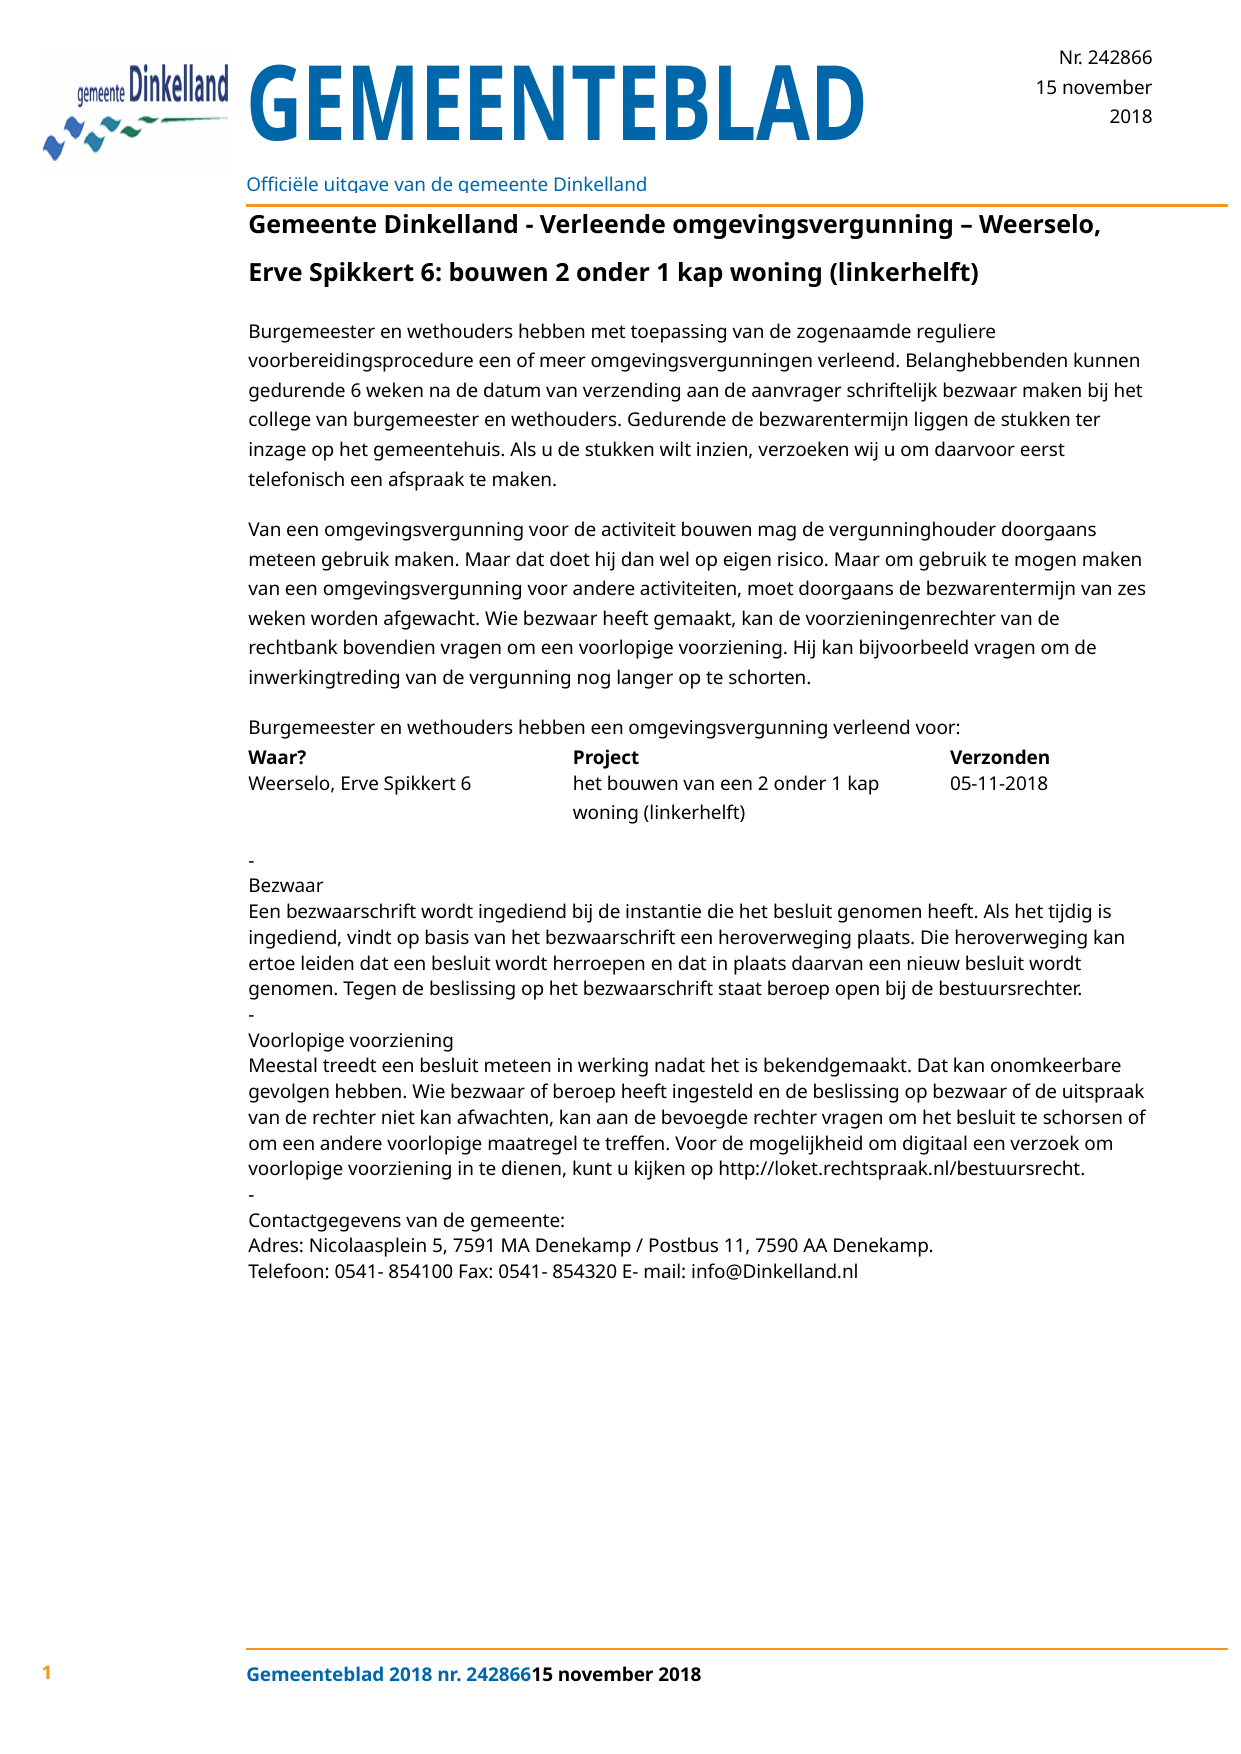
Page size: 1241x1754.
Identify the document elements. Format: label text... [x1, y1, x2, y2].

text Van een omgevingsvergunning voor de activiteit bouwen mag de vergunninghouder doorgaans meteen gebruik maken. Maar dat doet hij dan wel op eigen risico. Maar om gebruik te mogen maken van een omgevingsvergunning voor andere activiteiten, moet doorgaans de bezwarentermijn van zes weken worden afgewacht. Wie bezwaar heeft gemaakt, kan de voorzieningenrechter van de rechtbank bovendien vragen om een voorlopige voorziening. Hij kan bijvoorbeeld vragen om de inwerkingtreding van de vergunning nog langer op te schorten. [248, 516, 1152, 690]
table_cell Weerselo, Erve Spikkert 6 [248, 770, 573, 825]
text Een bezwaarschrift wordt ingediend bij de instantie die het besluit genomen heeft. Als het tijdig is ingediend, vindt op basis van het bezwaarschrift een heroverweging plaats. Die heroverweging kan ertoe leiden dat een besluit wordt herroepen en dat in plaats daarvan een nieuw besluit wordt genomen. Tegen de beslissing op het bezwaarschrift staat beroep open bij de bestuursrechter. [248, 898, 1152, 1001]
picture [41, 47, 231, 172]
table_cell 05-11-2018 [950, 770, 1152, 825]
text Burgemeester en wethouders hebben een omgevingsvergunning verleend voor: [248, 714, 1152, 740]
text Adres: Nicolaasplein 5, 7591 MA Denekamp / Postbus 11, 7590 AA Denekamp. [248, 1233, 1152, 1258]
text Contactgegevens van de gemeente: [248, 1207, 1152, 1233]
text Bezwaar [248, 872, 1152, 898]
text - [248, 1001, 1152, 1027]
text Gemeente Dinkelland - Verleende omgevingsvergunning – Weerselo, Erve Spikkert 6: bouwen 2 onder 1 kap woning (linkerhelft) [248, 207, 1152, 288]
text Meestal treedt een besluit meteen in werking nadat het is bekendgemaakt. Dat kan onomkeerbare gevolgen hebben. Wie bezwaar of beroep heeft ingesteld en de beslissing op bezwaar of de uitspraak van de rechter niet kan afwachten, kan aan de bevoegde rechter vragen om het besluit te schorsen of om een andere voorlopige maatregel te treffen. Voor de mogelijkheid om digitaal een verzoek om voorlopige voorziening in te dienen, kunt u kijken op http://loket.rechtspraak.nl/bestuursrecht. [248, 1053, 1152, 1181]
text Voorlopige voorziening [248, 1027, 1152, 1053]
table_header Project [573, 744, 950, 770]
table_header Waar? [248, 744, 573, 770]
text Burgemeester en wethouders hebben met toepassing van de zogenaamde reguliere voorbereidingsprocedure een of meer omgevingsvergunningen verleend. Belanghebbenden kunnen gedurende 6 weken na de datum van verzending aan de aanvrager schriftelijk bezwaar maken bij het college van burgemeester en wethouders. Gedurende de bezwarentermijn liggen de stukken ter inzage op het gemeentehuis. Als u de stukken wilt inzien, verzoeken wij u om daarvoor eerst telefonisch een afspraak te maken. [248, 318, 1152, 492]
text - [248, 847, 1152, 872]
text - [248, 1181, 1152, 1207]
table_cell het bouwen van een 2 onder 1 kap woning (linkerhelft) [573, 770, 950, 825]
table_header Verzonden [950, 744, 1152, 770]
text Telefoon: 0541- 854100 Fax: 0541- 854320 E- mail: info@Dinkelland.nl [248, 1258, 1152, 1284]
